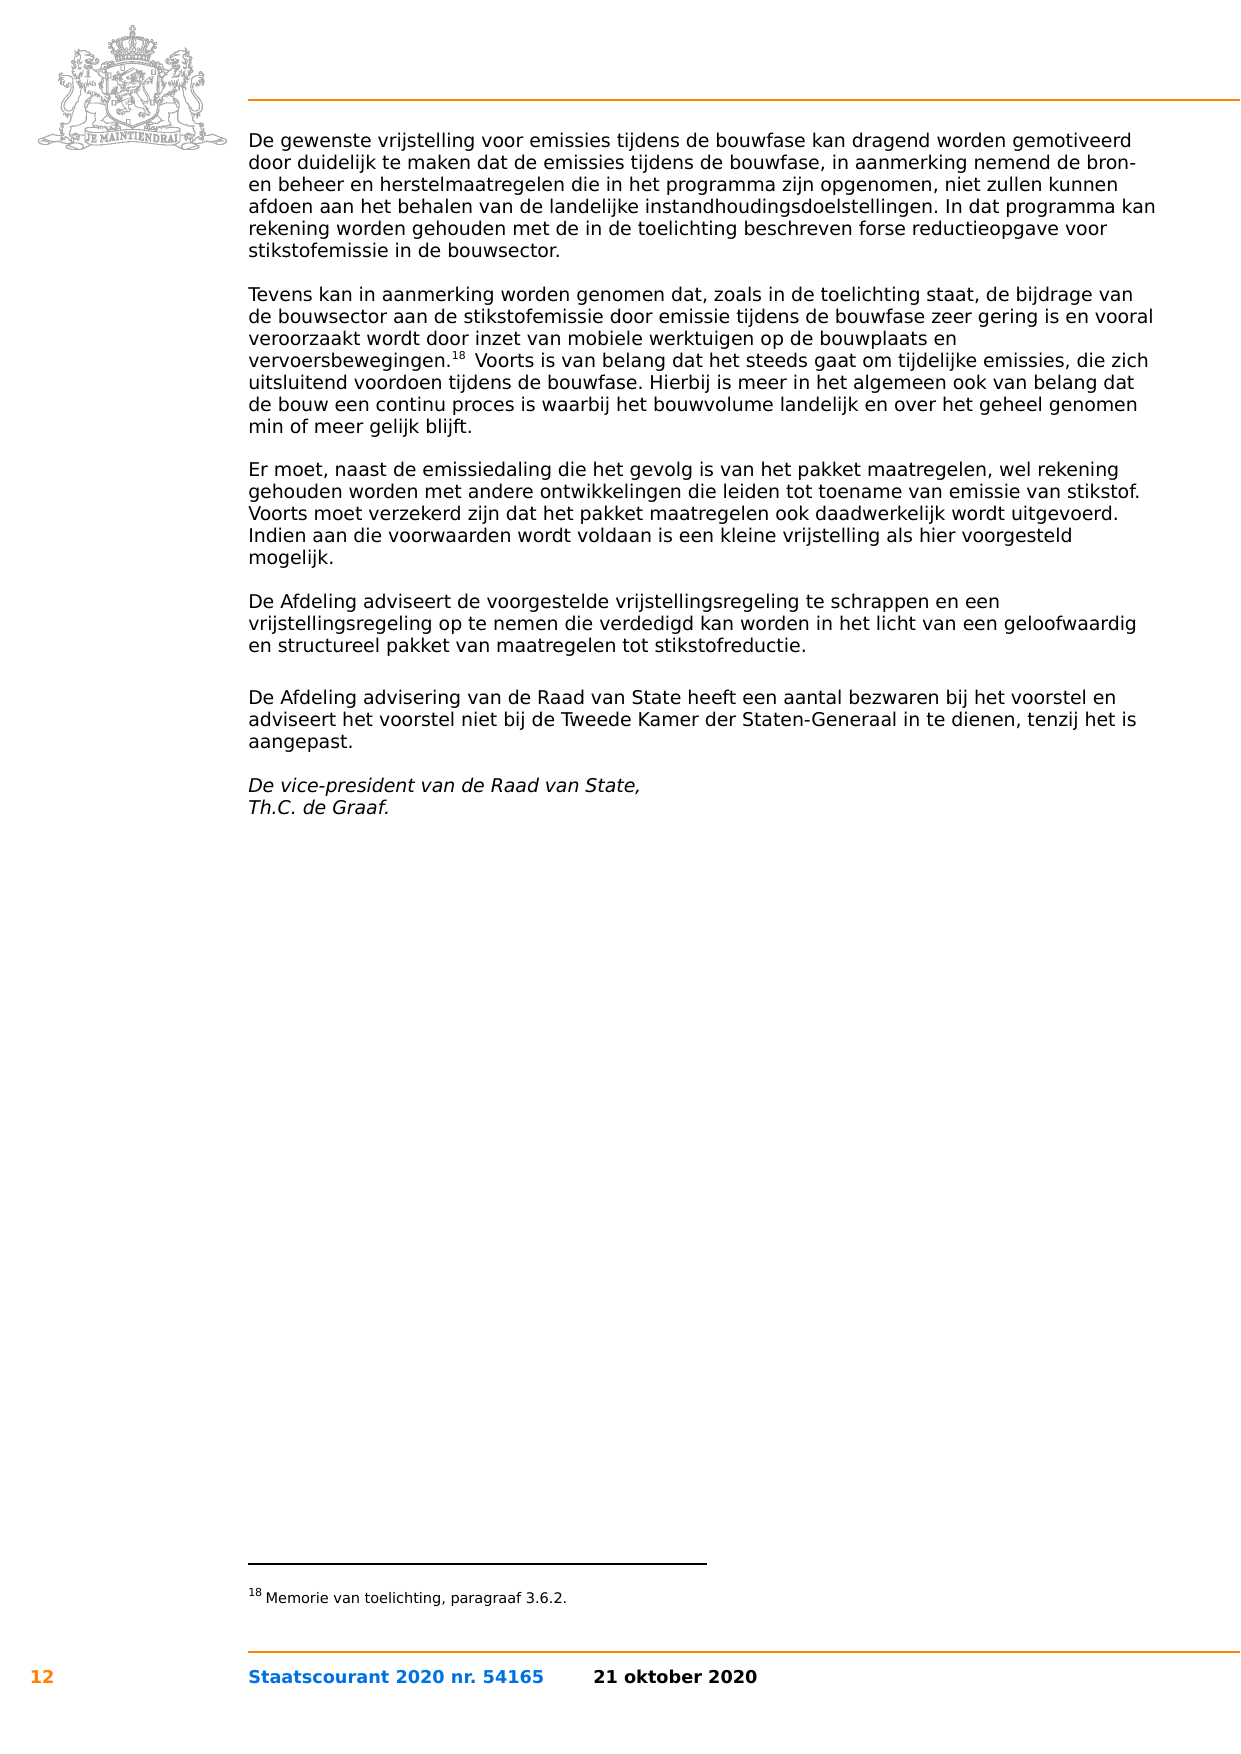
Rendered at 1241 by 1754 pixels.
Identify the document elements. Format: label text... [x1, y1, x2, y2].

text Er moet, naast de emissiedaling die het gevolg is van het pakket maatregelen, wel rekening gehouden worden met andere ontwikkelingen die leiden tot toename van emissie van stikstof. Voorts moet verzekerd zijn dat het pakket maatregelen ook daadwerkelijk wordt uitgevoerd. Indien aan die voorwaarden wordt voldaan is een kleine vrijstelling als hier voorgesteld mogelijk. [248, 459, 1163, 569]
text De gewenste vrijstelling voor emissies tijdens de bouwfase kan dragend worden gemotiveerd door duidelijk te maken dat de emissies tijdens de bouwfase, in aanmerking nemend de bron- en beheer en herstelmaatregelen die in het programma zijn opgenomen, niet zullen kunnen afdoen aan het behalen van de landelijke instandhoudingsdoelstellingen. In dat programma kan rekening worden gehouden met de in de toelichting beschreven forse reductieopgave voor stikstofemissie in de bouwsector. [248, 130, 1163, 262]
text De Afdeling advisering van de Raad van State heeft een aantal bezwaren bij het voorstel en adviseert het voorstel niet bij de Tweede Kamer der Staten-Generaal in te dienen, tenzij het is aangepast. [248, 687, 1163, 753]
text De Afdeling adviseert de voorgestelde vrijstellingsregeling te schrappen en een vrijstellingsregeling op te nemen die verdedigd kan worden in het licht van een geloofwaardig en structureel pakket van maatregelen tot stikstofreductie. [248, 591, 1163, 657]
picture [38, 25, 227, 150]
text Memorie van toelichting, paragraaf 3.6.2. [248, 1586, 1163, 1608]
text De vice-president van de Raad van State, Th.C. de Graaf. [248, 775, 1163, 819]
text Tevens kan in aanmerking worden genomen dat, zoals in de toelichting staat, de bijdrage van de bouwsector aan de stikstofemissie door emissie tijdens de bouwfase zeer gering is en vooral veroorzaakt wordt door inzet van mobiele werktuigen op de bouwplaats en vervoersbewegingen. Voorts is van belang dat het steeds gaat om tijdelijke emissies, die zich uitsluitend voordoen tijdens de bouwfase. Hierbij is meer in het algemeen ook van belang dat de bouw een continu proces is waarbij het bouwvolume landelijk en over het geheel genomen min of meer gelijk blijft. [248, 284, 1163, 437]
